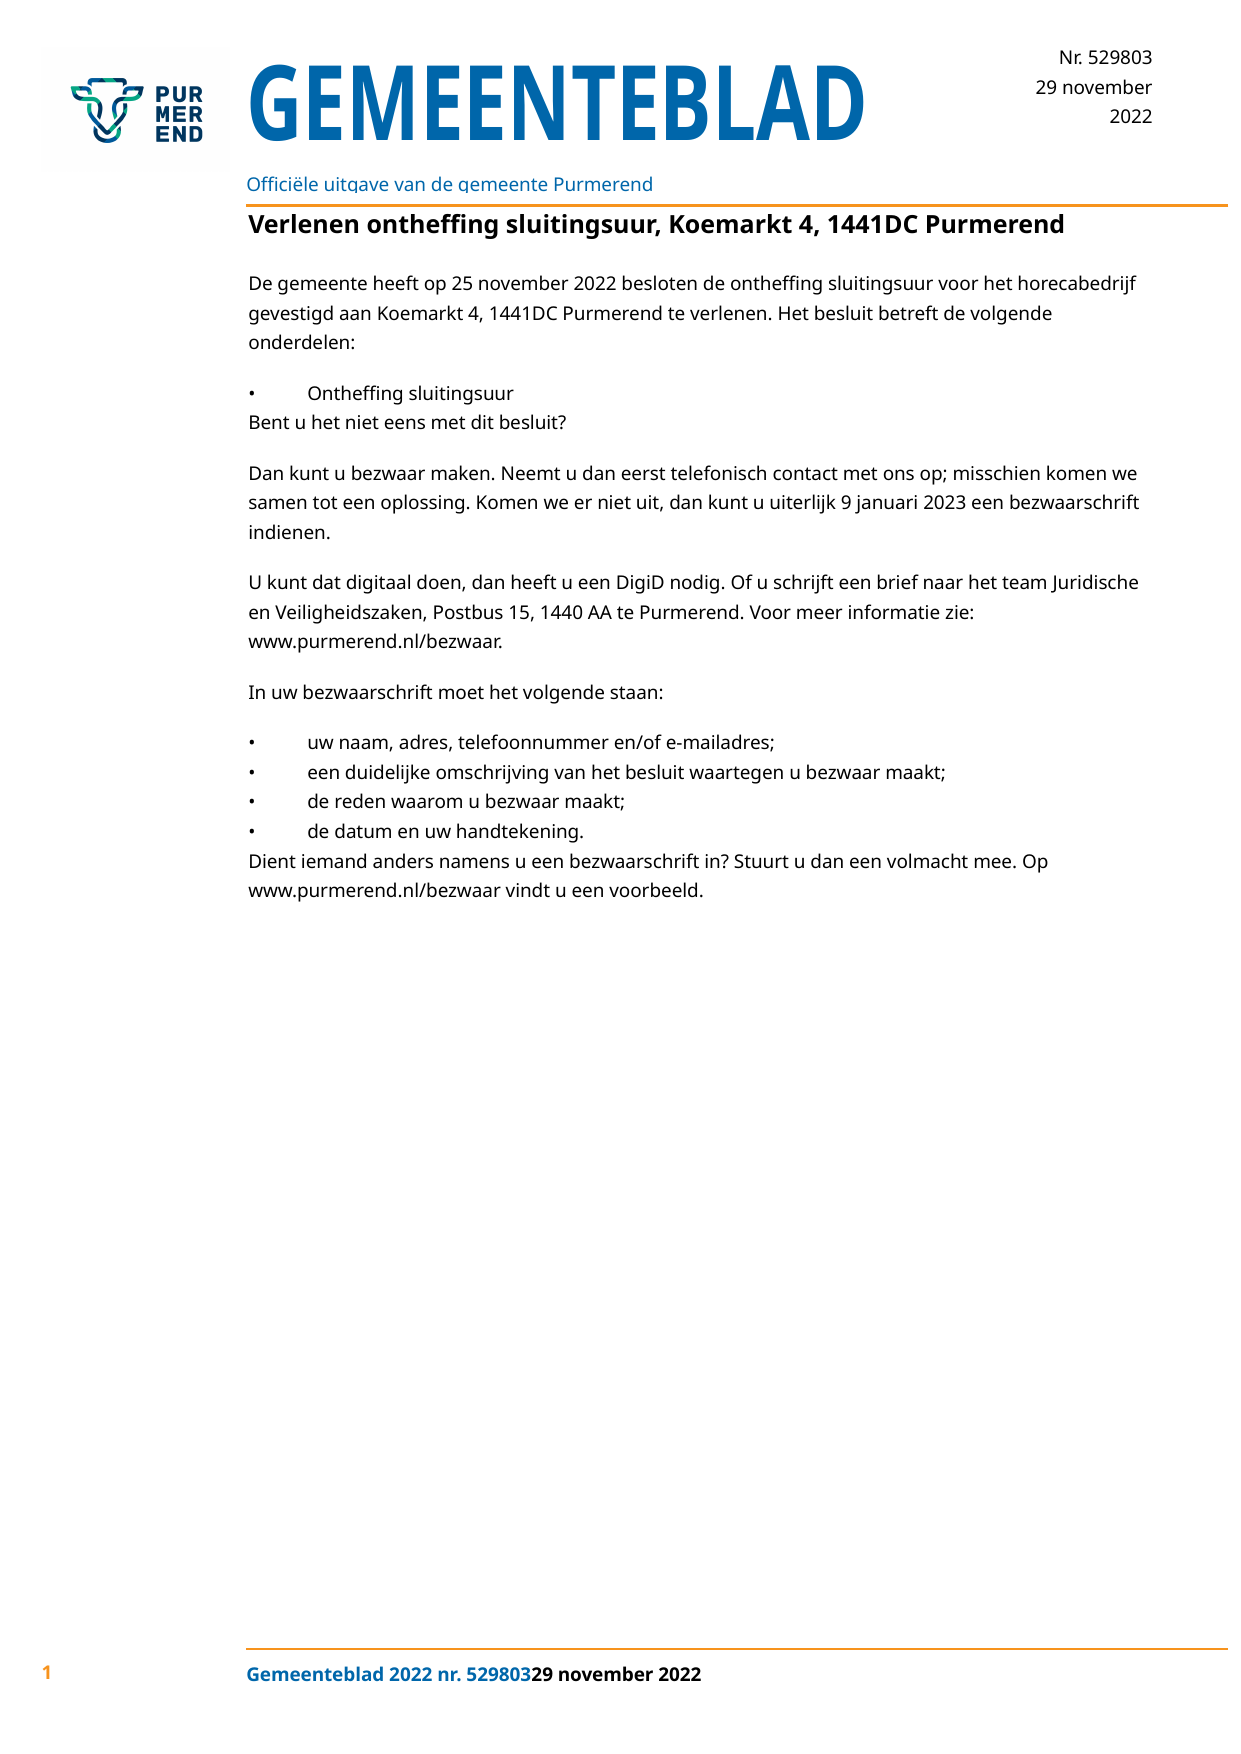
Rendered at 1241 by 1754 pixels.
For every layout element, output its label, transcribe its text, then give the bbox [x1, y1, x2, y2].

list uw naam, adres, telefoonnummer en/of e-mailadres; [248, 729, 1152, 755]
text De gemeente heeft op 25 november 2022 besloten de ontheffing sluitingsuur voor het horecabedrijf gevestigd aan Koemarkt 4, 1441DC Purmerend te verlenen. Het besluit betreft de volgende onderdelen: [248, 270, 1152, 355]
list de reden waarom u bezwaar maakt; [248, 789, 1152, 814]
text Dan kunt u bezwaar maken. Neemt u dan eerst telefonisch contact met ons op; misschien komen we samen tot een oplossing. Komen we er niet uit, dan kunt u uiterlijk 9 januari 2023 een bezwaarschrift indienen. [248, 460, 1152, 545]
list de datum en uw handtekening. [248, 818, 1152, 844]
text U kunt dat digitaal doen, dan heeft u een DigiD nodig. Of u schrijft een brief naar het team Juridische en Veiligheidszaken, Postbus 15, 1440 AA te Purmerend. Voor meer informatie zie: www.purmerend.nl/bezwaar. [248, 569, 1152, 654]
text Dient iemand anders namens u een bezwaarschrift in? Stuurt u dan een volmacht mee. Op www.purmerend.nl/bezwaar vindt u een voorbeeld. [248, 848, 1152, 903]
list een duidelijke omschrijving van het besluit waartegen u bezwaar maakt; [248, 759, 1152, 785]
text In uw bezwaarschrift moet het volgende staan: [248, 679, 1152, 705]
picture [41, 47, 231, 172]
text Verlenen ontheffing sluitingsuur, Koemarkt 4, 1441DC Purmerend [248, 207, 1152, 241]
text Bent u het niet eens met dit besluit? [248, 409, 1152, 435]
list Ontheffing sluitingsuur [248, 380, 1152, 406]
